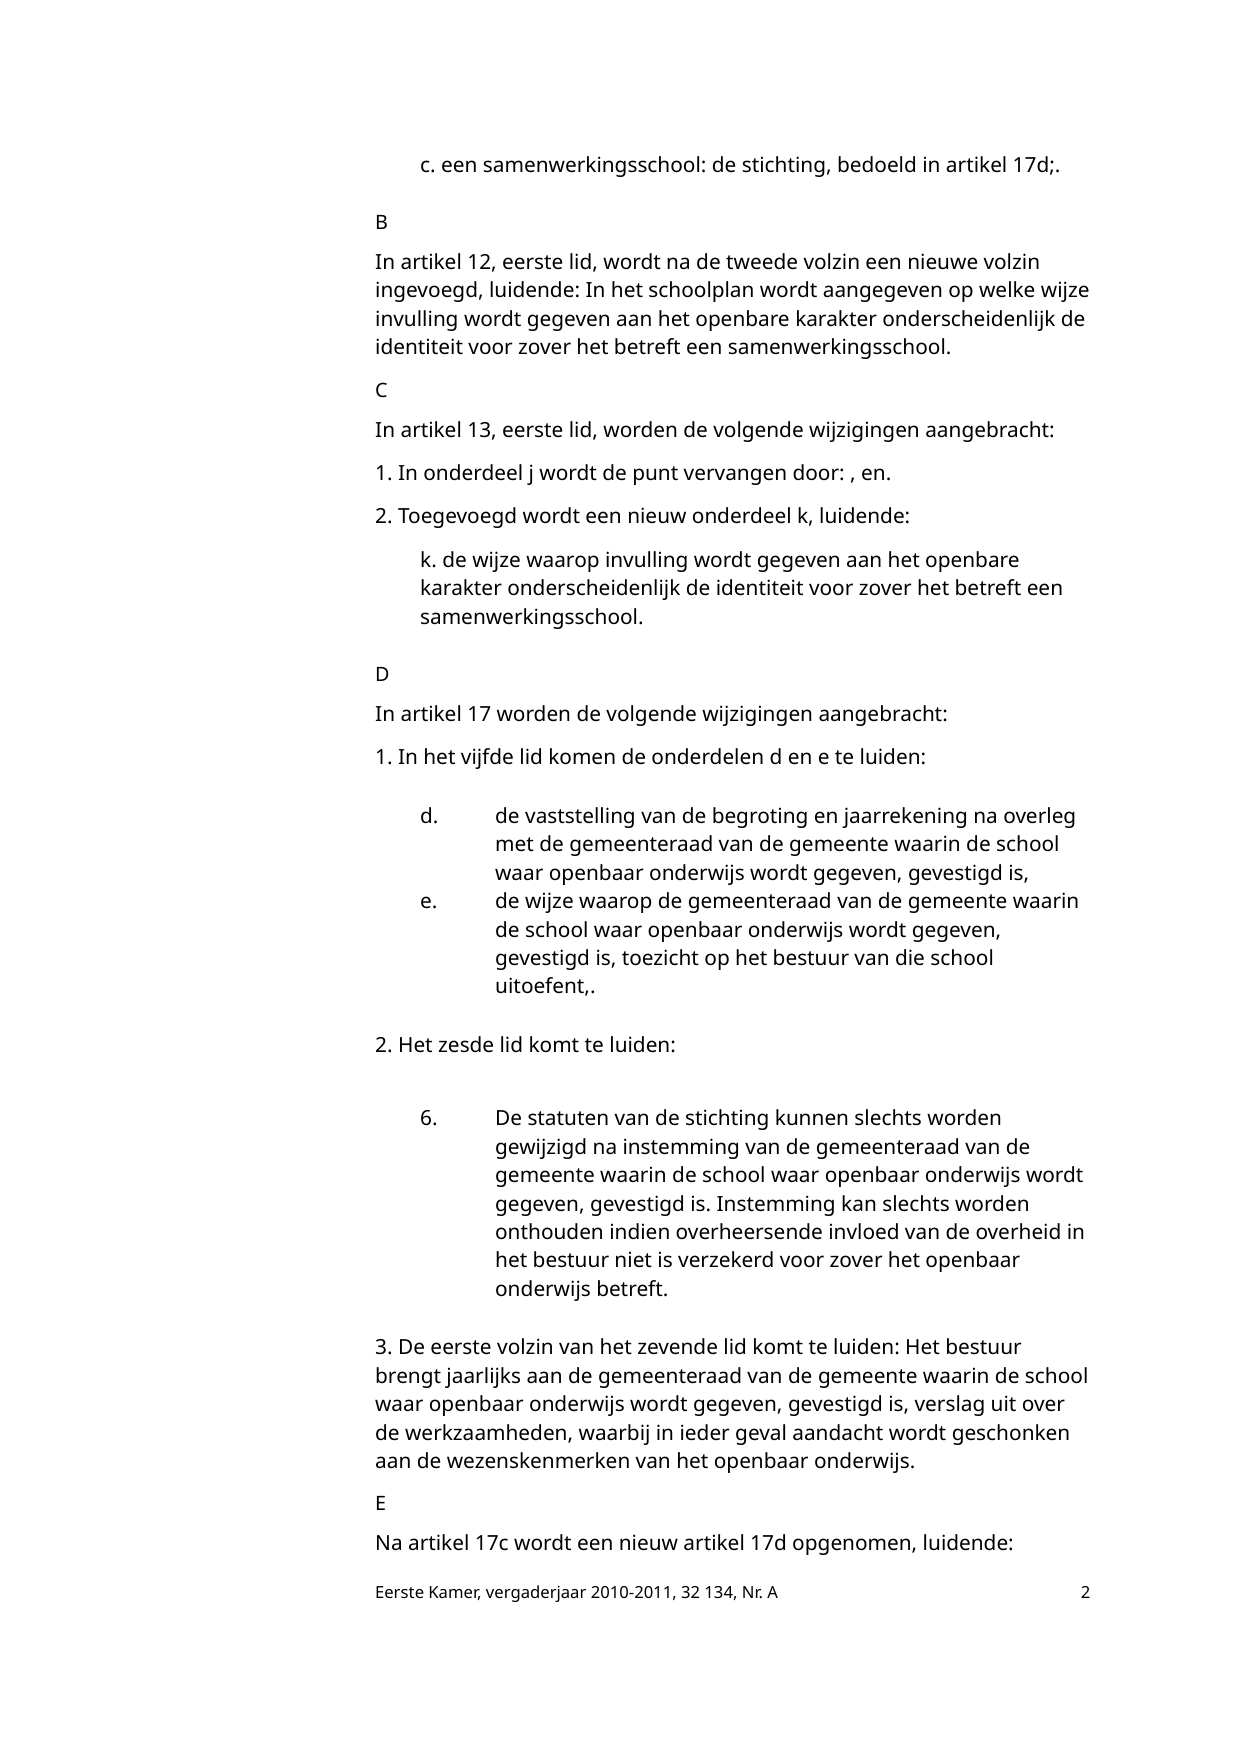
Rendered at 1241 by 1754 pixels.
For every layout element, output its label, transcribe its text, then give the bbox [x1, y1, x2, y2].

text D [375, 660, 1090, 687]
list De statuten van de stichting kunnen slechts worden gewijzigd na instemming van de gemeenteraad van de gemeente waarin de school waar openbaar onderwijs wordt gegeven, gevestigd is. Instemming kan slechts worden onthouden indien overheersende invloed van de overheid in het bestuur niet is verzekerd voor zover het openbaar onderwijs betreft. [420, 1103, 1090, 1302]
text In artikel 17 worden de volgende wijzigingen aangebracht: [375, 699, 1090, 727]
list de vaststelling van de begroting en jaarrekening na overleg met de gemeenteraad van de gemeente waarin de school waar openbaar onderwijs wordt gegeven, gevestigd is, [420, 801, 1090, 886]
text 1. In het vijfde lid komen de onderdelen d en e te luiden: [375, 742, 1090, 771]
text 2. Het zesde lid komt te luiden: [375, 1030, 1090, 1058]
text In artikel 12, eerste lid, wordt na de tweede volzin een nieuwe volzin ingevoegd, luidende: In het schoolplan wordt aangegeven op welke wijze invulling wordt gegeven aan het openbare karakter onderscheidenlijk de identiteit voor zover het betreft een samenwerkingsschool. [375, 247, 1090, 361]
text E [375, 1490, 1090, 1517]
text In artikel 13, eerste lid, worden de volgende wijzigingen aangebracht: [375, 415, 1090, 443]
list de wijze waarop de gemeenteraad van de gemeente waarin de school waar openbaar onderwijs wordt gegeven, gevestigd is, toezicht op het bestuur van die school uitoefent,. [420, 886, 1090, 1000]
text B [375, 208, 1090, 235]
text Na artikel 17c wordt een nieuw artikel 17d opgenomen, luidende: [375, 1528, 1090, 1557]
text 3. De eerste volzin van het zevende lid komt te luiden: Het bestuur brengt jaarlijks aan de gemeenteraad van de gemeente waarin de school waar openbaar onderwijs wordt gegeven, gevestigd is, verslag uit over de werkzaamheden, waarbij in ieder geval aandacht wordt geschonken aan de wezenskenmerken van het openbaar onderwijs. [375, 1332, 1090, 1475]
text C [375, 376, 1090, 403]
text 2. Toegevoegd wordt een nieuw onderdeel k, luidende: [375, 502, 1090, 530]
text k. de wijze waarop invulling wordt gegeven aan het openbare karakter onderscheidenlijk de identiteit voor zover het betreft een samenwerkingsschool. [420, 545, 1090, 630]
text c. een samenwerkingsschool: de stichting, bedoeld in artikel 17d;. [420, 150, 1090, 178]
text 1. In onderdeel j wordt de punt vervangen door: , en. [375, 458, 1090, 487]
